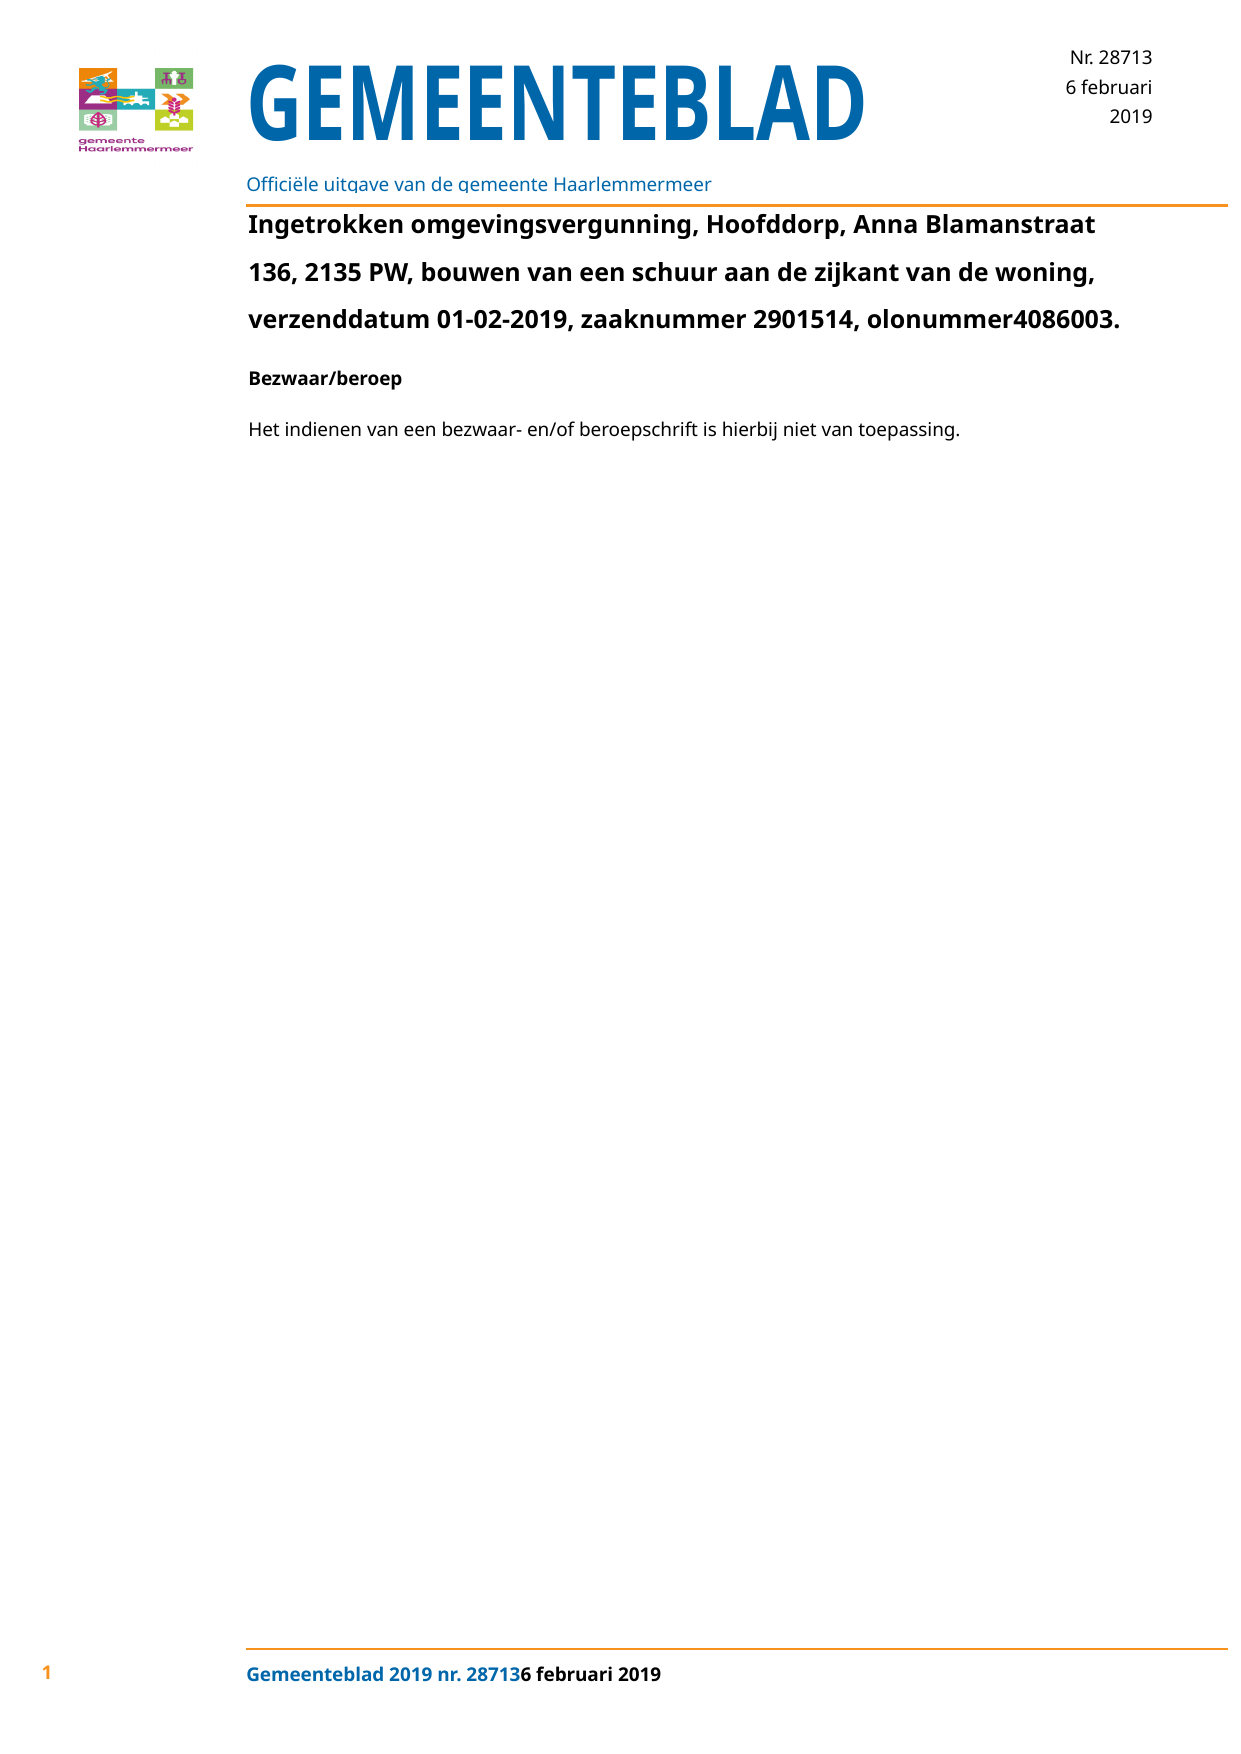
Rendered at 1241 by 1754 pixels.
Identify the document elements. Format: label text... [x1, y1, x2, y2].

text Bezwaar/beroep [248, 366, 1152, 391]
text Het indienen van een bezwaar- en/of beroepschrift is hierbij niet van toepassing. [248, 416, 1152, 442]
picture [41, 47, 231, 172]
text Ingetrokken omgevingsvergunning, Hoofddorp, Anna Blamanstraat 136, 2135 PW, bouwen van een schuur aan de zijkant van de woning, verzenddatum 01-02-2019, zaaknummer 2901514, olonummer4086003. [248, 207, 1152, 336]
